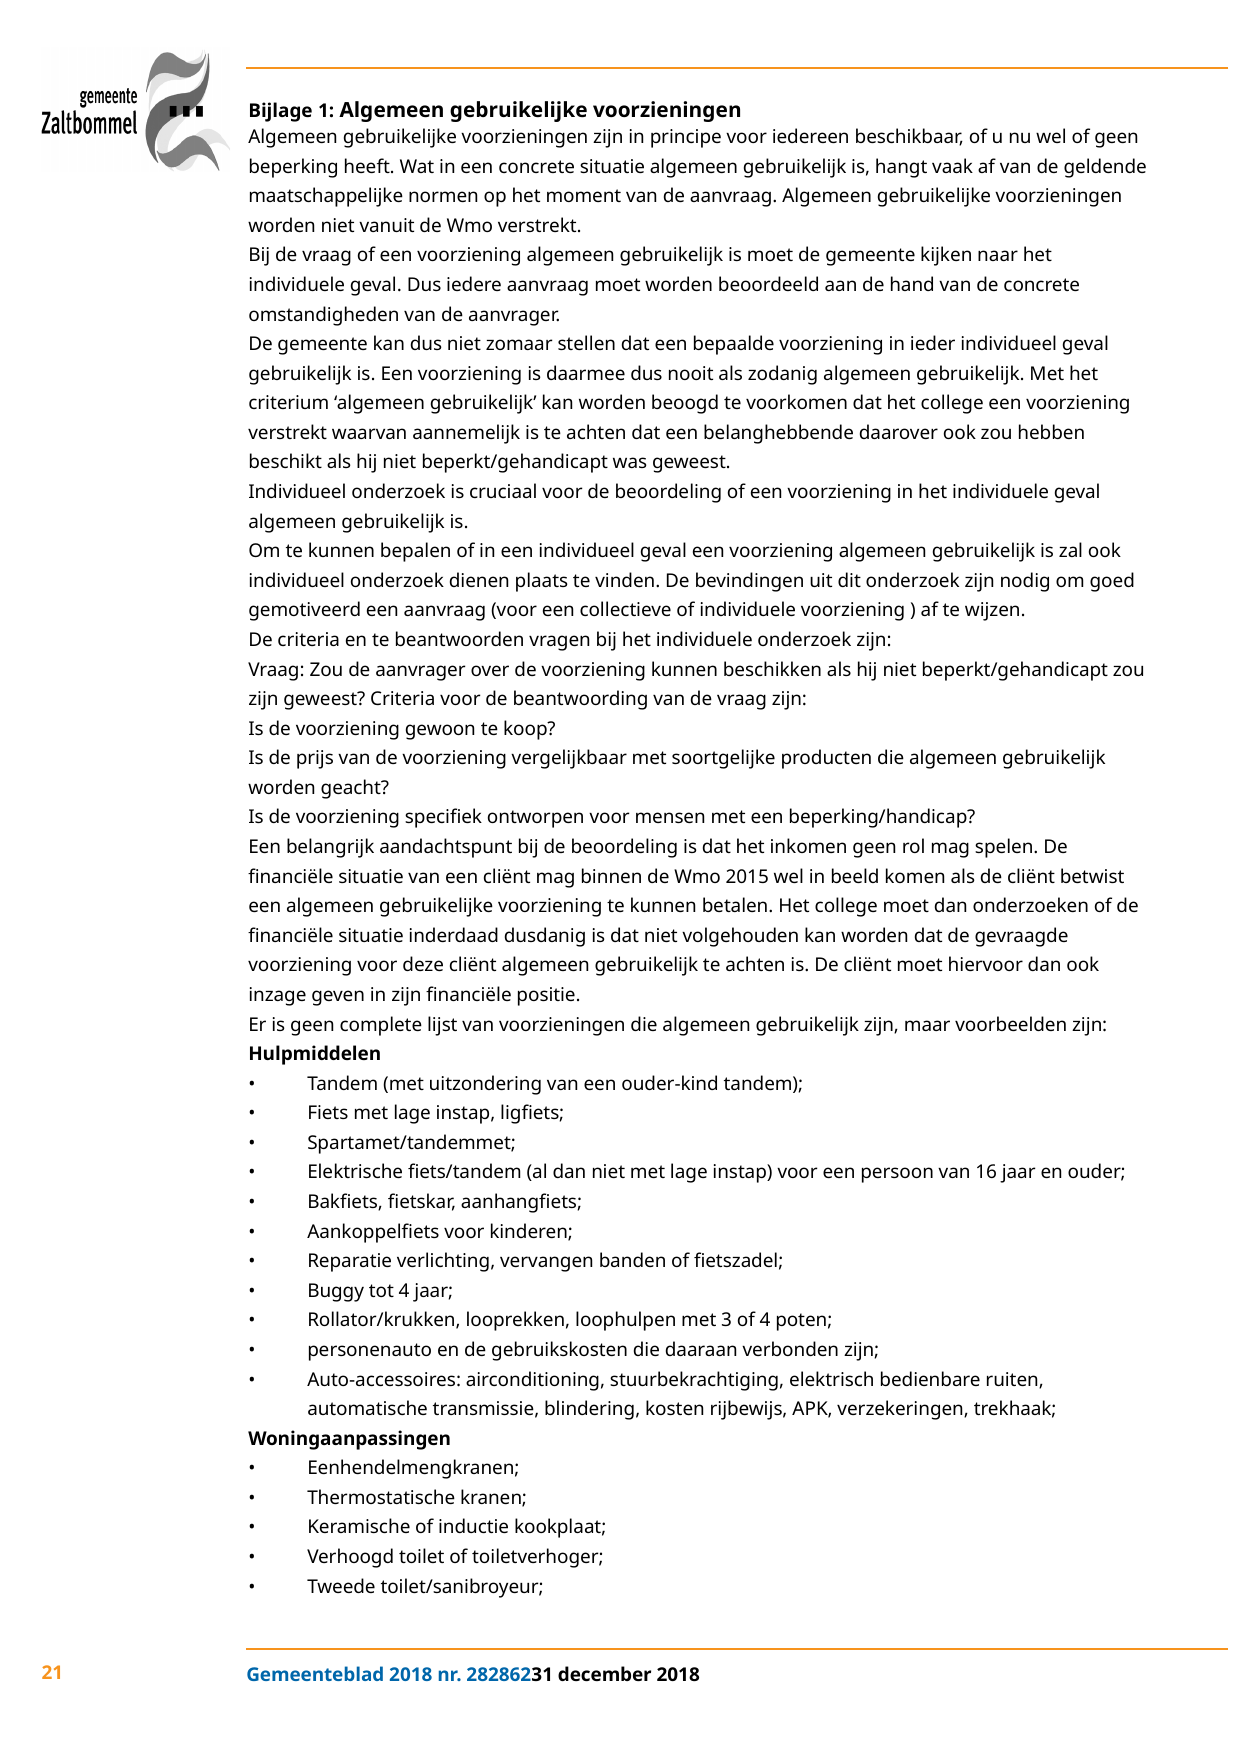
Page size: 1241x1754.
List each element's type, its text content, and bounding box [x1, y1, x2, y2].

list Aankoppelfiets voor kinderen; [248, 1218, 1152, 1244]
list Tandem (met uitzondering van een ouder-kind tandem); [248, 1070, 1152, 1096]
text De criteria en te beantwoorden vragen bij het individuele onderzoek zijn: [248, 626, 1152, 652]
text Hulpmiddelen [248, 1040, 1152, 1066]
list Fiets met lage instap, ligfiets; [248, 1099, 1152, 1125]
text Algemeen gebruikelijke voorzieningen zijn in principe voor iedereen beschikbaar, of u nu wel of geen beperking heeft. Wat in een concrete situatie algemeen gebruikelijk is, hangt vaak af van de geldende maatschappelijke normen op het moment van de aanvraag. Algemeen gebruikelijke voorzieningen worden niet vanuit de Wmo verstrekt. [248, 123, 1152, 238]
text Bij de vraag of een voorziening algemeen gebruikelijk is moet de gemeente kijken naar het individuele geval. Dus iedere aanvraag moet worden beoordeeld aan de hand van de concrete omstandigheden van de aanvrager. [248, 242, 1152, 327]
text Is de prijs van de voorziening vergelijkbaar met soortgelijke producten die algemeen gebruikelijk worden geacht? [248, 744, 1152, 800]
list Eenhendelmengkranen; [248, 1454, 1152, 1480]
list Auto-accessoires: airconditioning, stuurbekrachtiging, elektrisch bedienbare ruiten, automatische transmissie, blindering, kosten rijbewijs, APK, verzekeringen, trekhaak; [248, 1366, 1152, 1421]
list Thermostatische kranen; [248, 1484, 1152, 1510]
text Vraag: Zou de aanvrager over de voorziening kunnen beschikken als hij niet beperkt/gehandicapt zou zijn geweest? Criteria voor de beantwoording van de vraag zijn: [248, 656, 1152, 711]
list Verhoogd toilet of toiletverhoger; [248, 1543, 1152, 1569]
list Bakfiets, fietskar, aanhangfiets; [248, 1188, 1152, 1214]
text Om te kunnen bepalen of in een individueel geval een voorziening algemeen gebruikelijk is zal ook individueel onderzoek dienen plaats te vinden. De bevindingen uit dit onderzoek zijn nodig om goed gemotiveerd een aanvraag (voor een collectieve of individuele voorziening ) af te wijzen. [248, 537, 1152, 622]
text Is de voorziening specifiek ontworpen voor mensen met een beperking/handicap? [248, 804, 1152, 829]
text Een belangrijk aandachtspunt bij de beoordeling is dat het inkomen geen rol mag spelen. De financiële situatie van een cliënt mag binnen de Wmo 2015 wel in beeld komen als de cliënt betwist een algemeen gebruikelijke voorziening te kunnen betalen. Het college moet dan onderzoeken of de financiële situatie inderdaad dusdanig is dat niet volgehouden kan worden dat de gevraagde voorziening voor deze cliënt algemeen gebruikelijk te achten is. De cliënt moet hiervoor dan ook inzage geven in zijn financiële positie. [248, 833, 1152, 1007]
text Is de voorziening gewoon te koop? [248, 715, 1152, 741]
picture [41, 47, 231, 172]
list Keramische of inductie kookplaat; [248, 1514, 1152, 1539]
text Individueel onderzoek is cruciaal voor de beoordeling of een voorziening in het individuele geval algemeen gebruikelijk is. [248, 478, 1152, 534]
list Reparatie verlichting, vervangen banden of fietszadel; [248, 1247, 1152, 1273]
text Er is geen complete lijst van voorzieningen die algemeen gebruikelijk zijn, maar voorbeelden zijn: [248, 1011, 1152, 1037]
text Bijlage 1: Algemeen gebruikelijke voorzieningen [248, 95, 1152, 123]
list Elektrische fiets/tandem (al dan niet met lage instap) voor een persoon van 16 jaar en ouder; [248, 1159, 1152, 1184]
list Rollator/krukken, looprekken, loophulpen met 3 of 4 poten; [248, 1307, 1152, 1332]
list Tweede toilet/sanibroyeur; [248, 1573, 1152, 1599]
text Woningaanpassingen [248, 1425, 1152, 1451]
list Spartamet/tandemmet; [248, 1129, 1152, 1155]
list personenauto en de gebruikskosten die daaraan verbonden zijn; [248, 1336, 1152, 1362]
text De gemeente kan dus niet zomaar stellen dat een bepaalde voorziening in ieder individueel geval gebruikelijk is. Een voorziening is daarmee dus nooit als zodanig algemeen gebruikelijk. Met het criterium ‘algemeen gebruikelijk’ kan worden beoogd te voorkomen dat het college een voorziening verstrekt waarvan aannemelijk is te achten dat een belanghebbende daarover ook zou hebben beschikt als hij niet beperkt/gehandicapt was geweest. [248, 330, 1152, 474]
list Buggy tot 4 jaar; [248, 1277, 1152, 1303]
